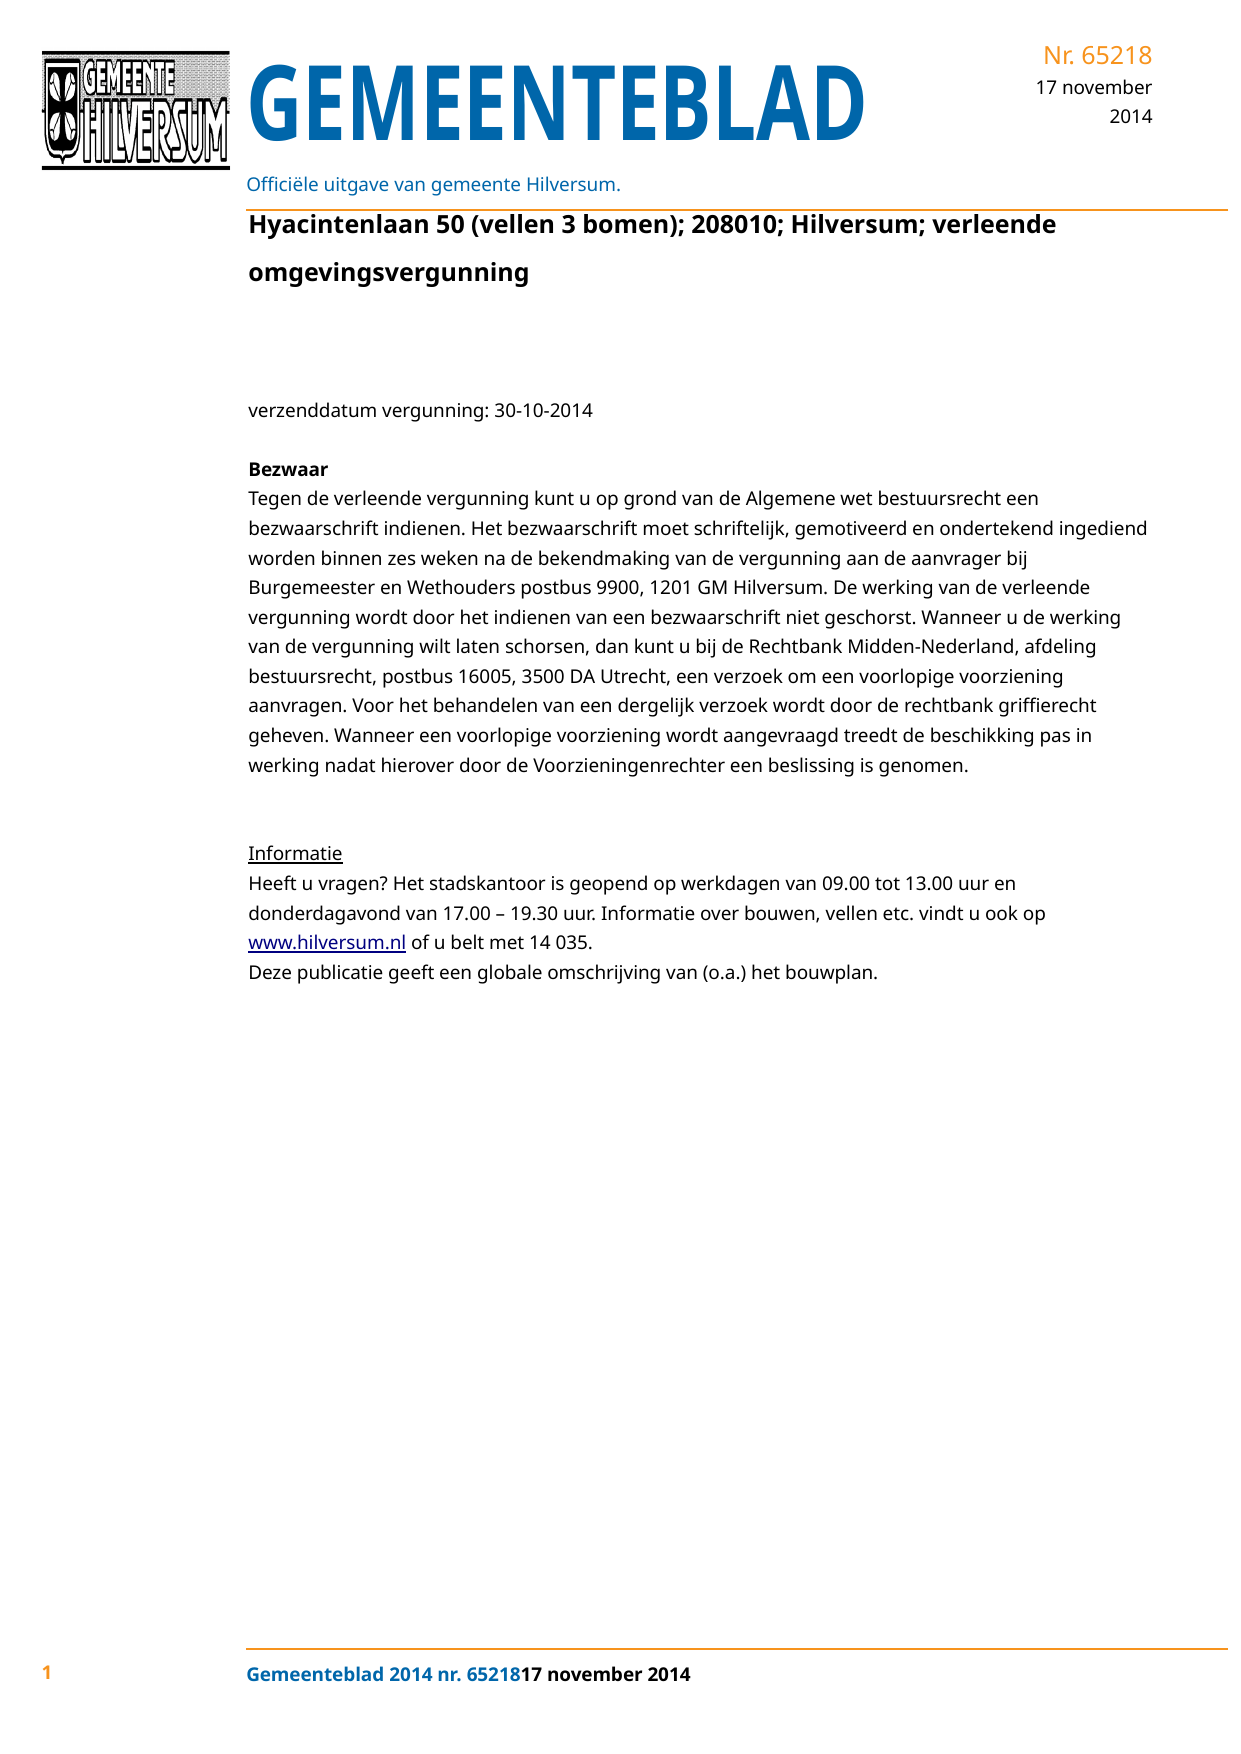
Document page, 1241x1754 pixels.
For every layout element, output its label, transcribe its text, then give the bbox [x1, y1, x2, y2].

text Informatie [248, 841, 1152, 866]
text Hyacintenlaan 50 (vellen 3 bomen); 208010; Hilversum; verleende omgevingsvergunning [248, 211, 1152, 288]
text Heeft u vragen? Het stadskantoor is geopend op werkdagen van 09.00 tot 13.00 uur en donderdagavond van 17.00 – 19.30 uur. Informatie over bouwen, vellen etc. vindt u ook op www.hilversum.nl of u belt met 14 035. [248, 870, 1152, 955]
text Deze publicatie geeft een globale omschrijving van (o.a.) het bouwplan. [248, 959, 1152, 984]
text Bezwaar [248, 456, 1152, 482]
picture [41, 47, 231, 172]
text verzenddatum vergunning: 30-10-2014 [248, 397, 1152, 422]
text Tegen de verleende vergunning kunt u op grond van de Algemene wet bestuursrecht een bezwaarschrift indienen. Het bezwaarschrift moet schriftelijk, gemotiveerd en ondertekend ingediend worden binnen zes weken na de bekendmaking van de vergunning aan de aanvrager bij Burgemeester en Wethouders postbus 9900, 1201 GM Hilversum. De werking van de verleende vergunning wordt door het indienen van een bezwaarschrift niet geschorst. Wanneer u de werking van de vergunning wilt laten schorsen, dan kunt u bij de Rechtbank Midden-Nederland, afdeling bestuursrecht, postbus 16005, 3500 DA Utrecht, een verzoek om een voorlopige voorziening aanvragen. Voor het behandelen van een dergelijk verzoek wordt door de rechtbank griffierecht geheven. Wanneer een voorlopige voorziening wordt aangevraagd treedt de beschikking pas in werking nadat hierover door de Voorzieningenrechter een beslissing is genomen. [248, 486, 1152, 777]
